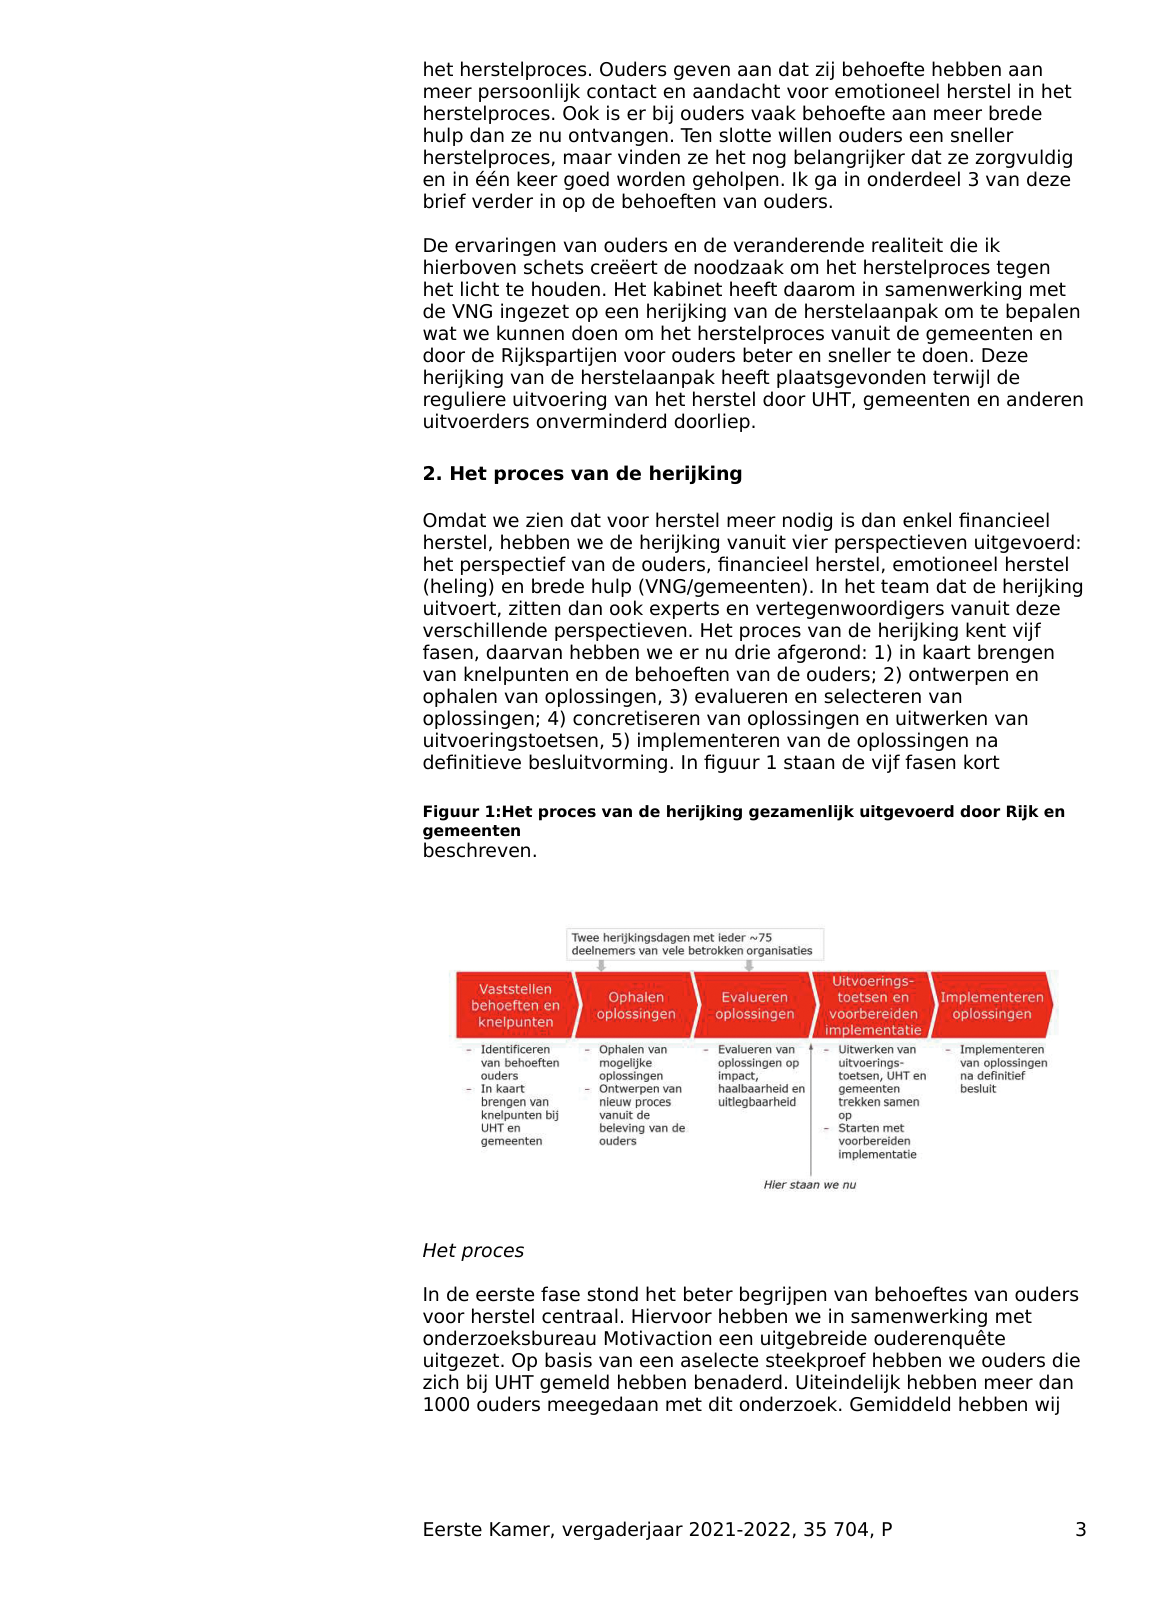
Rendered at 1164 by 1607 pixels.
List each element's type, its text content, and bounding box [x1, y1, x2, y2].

subtitle Het proces [422, 1239, 1087, 1261]
text De ervaringen van ouders en de veranderende realiteit die ik hierboven schets creëert de noodzaak om het herstelproces tegen het licht te houden. Het kabinet heeft daarom in samenwerking met de VNG ingezet op een herijking van de herstelaanpak om te bepalen wat we kunnen doen om het herstelproces vanuit de gemeenten en door de Rijkspartijen voor ouders beter en sneller te doen. Deze herijking van de herstelaanpak heeft plaatsgevonden terwijl de reguliere uitvoering van het herstel door UHT, gemeenten en anderen uitvoerders onverminderd doorliep. [422, 235, 1087, 433]
text In de eerste fase stond het beter begrijpen van behoeftes van ouders voor herstel centraal. Hiervoor hebben we in samenwerking met onderzoeksbureau Motivaction een uitgebreide ouderenquête uitgezet. Op basis van een aselecte steekproef hebben we ouders die zich bij UHT gemeld hebben benaderd. Uiteindelijk hebben meer dan 1000 ouders meegedaan met dit onderzoek. Gemiddeld hebben wij [422, 1284, 1087, 1416]
text Omdat we zien dat voor herstel meer nodig is dan enkel financieel herstel, hebben we de herijking vanuit vier perspectieven uitgevoerd: het perspectief van de ouders, financieel herstel, emotioneel herstel (heling) en brede hulp (VNG/gemeenten). In het team dat de herijking uitvoert, zitten dan ook experts en vertegenwoordigers vanuit deze verschillende perspectieven. Het proces van de herijking kent vijf fasen, daarvan hebben we er nu drie afgerond: 1) in kaart brengen van knelpunten en de behoeften van de ouders; 2) ontwerpen en ophalen van oplossingen, 3) evalueren en selecteren van oplossingen; 4) concretiseren van oplossingen en uitwerken van uitvoeringstoetsen, 5) implementeren van de oplossingen na definitieve besluitvorming. In figuur 1 staan de vijf fasen kort beschreven. [422, 510, 1087, 862]
picture [422, 917, 1072, 1196]
subtitle 2. Het proces van de herijking [422, 463, 1087, 485]
text het herstelproces. Ouders geven aan dat zij behoefte hebben aan meer persoonlijk contact en aandacht voor emotioneel herstel in het herstelproces. Ook is er bij ouders vaak behoefte aan meer brede hulp dan ze nu ontvangen. Ten slotte willen ouders een sneller herstelproces, maar vinden ze het nog belangrijker dat ze zorgvuldig en in één keer goed worden geholpen. Ik ga in onderdeel 3 van deze brief verder in op de behoeften van ouders. [422, 59, 1087, 213]
text Figuur 1:Het proces van de herijking gezamenlijk uitgevoerd door Rijk en gemeenten [422, 803, 1072, 840]
